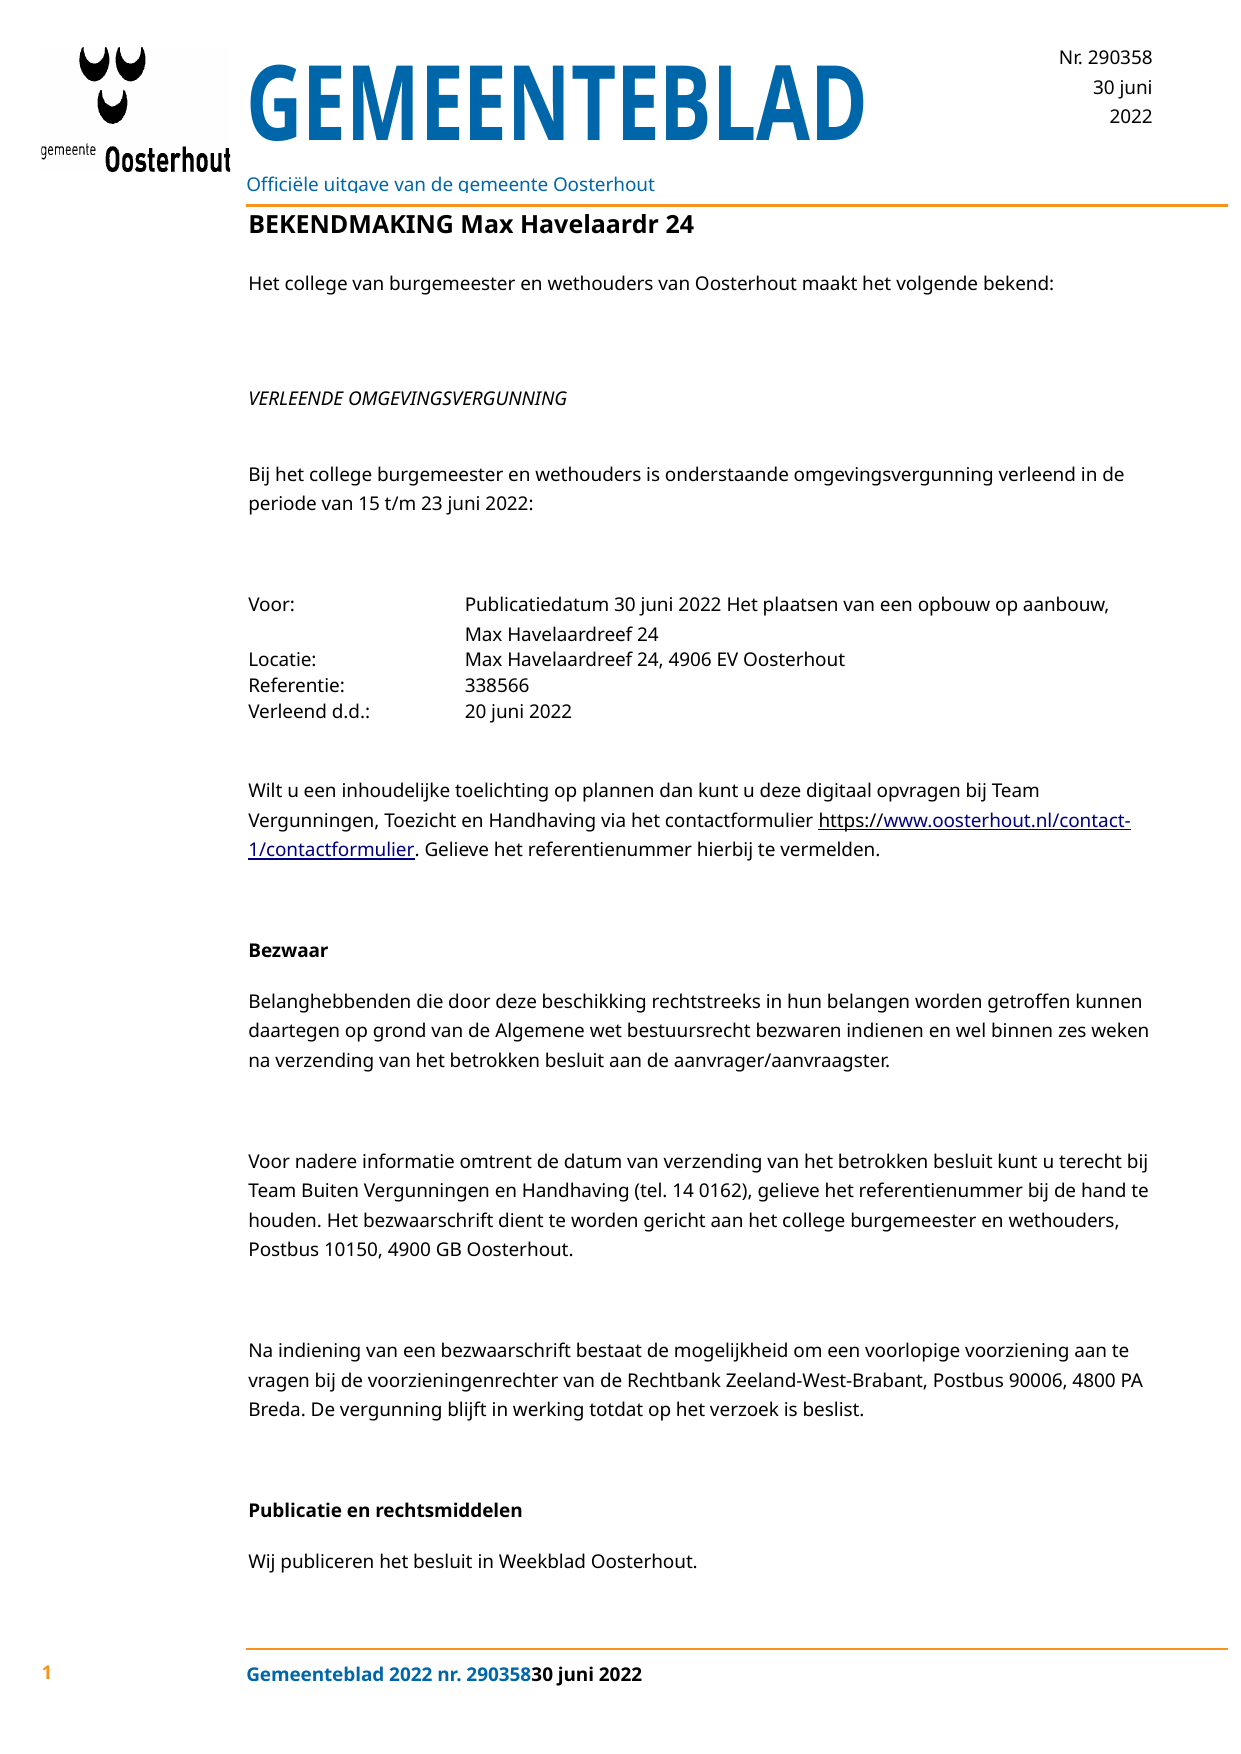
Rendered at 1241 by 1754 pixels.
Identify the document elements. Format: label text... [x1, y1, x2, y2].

text Wij publiceren het besluit in Weekblad Oosterhout. [248, 1548, 1152, 1574]
table_cell 20 juni 2022 [465, 698, 1152, 724]
picture [41, 47, 231, 172]
text Voor nadere informatie omtrent de datum van verzending van het betrokken besluit kunt u terecht bij Team Buiten Vergunningen en Handhaving (tel. 14 0162), gelieve het referentienummer bij de hand te houden. Het bezwaarschrift dient te worden gericht aan het college burgemeester en wethouders, Postbus 10150, 4900 GB Oosterhout. [248, 1148, 1152, 1262]
text VERLEENDE OMGEVINGSVERGUNNING [248, 385, 1152, 410]
text Na indiening van een bezwaarschrift bestaat de mogelijkheid om een voorlopige voorziening aan te vragen bij de voorzieningenrechter van de Rechtbank Zeeland-West-Brabant, Postbus 90006, 4800 PA Breda. De vergunning blijft in werking totdat op het verzoek is beslist. [248, 1337, 1152, 1422]
table_cell Verleend d.d.: [248, 698, 464, 724]
text BEKENDMAKING Max Havelaardr 24 [248, 207, 1152, 241]
text Belanghebbenden die door deze beschikking rechtstreeks in hun belangen worden getroffen kunnen daartegen op grond van de Algemene wet bestuursrecht bezwaren indienen en wel binnen zes weken na verzending van het betrokken besluit aan de aanvrager/aanvraagster. [248, 988, 1152, 1073]
text Bij het college burgemeester en wethouders is onderstaande omgevingsvergunning verleend in de periode van 15 t/m 23 juni 2022: [248, 461, 1152, 516]
table_header Publicatiedatum 30 juni 2022 Het plaatsen van een opbouw op aanbouw, Max Havelaardreef 24 [465, 591, 1152, 647]
table_cell Referentie: [248, 673, 464, 698]
text Wilt u een inhoudelijke toelichting op plannen dan kunt u deze digitaal opvragen bij Team Vergunningen, Toezicht en Handhaving via het contactformulier https://www.oosterhout.nl/contact-1/contactformulier. Gelieve het referentienummer hierbij te vermelden. [248, 777, 1152, 862]
text Bezwaar [248, 937, 1152, 963]
text Het college van burgemeester en wethouders van Oosterhout maakt het volgende bekend: [248, 270, 1152, 296]
table_header Voor: [248, 591, 464, 647]
table_cell Max Havelaardreef 24, 4906 EV Oosterhout [465, 647, 1152, 672]
table_cell Locatie: [248, 647, 464, 672]
table_cell 338566 [465, 673, 1152, 698]
text Publicatie en rechtsmiddelen [248, 1497, 1152, 1523]
